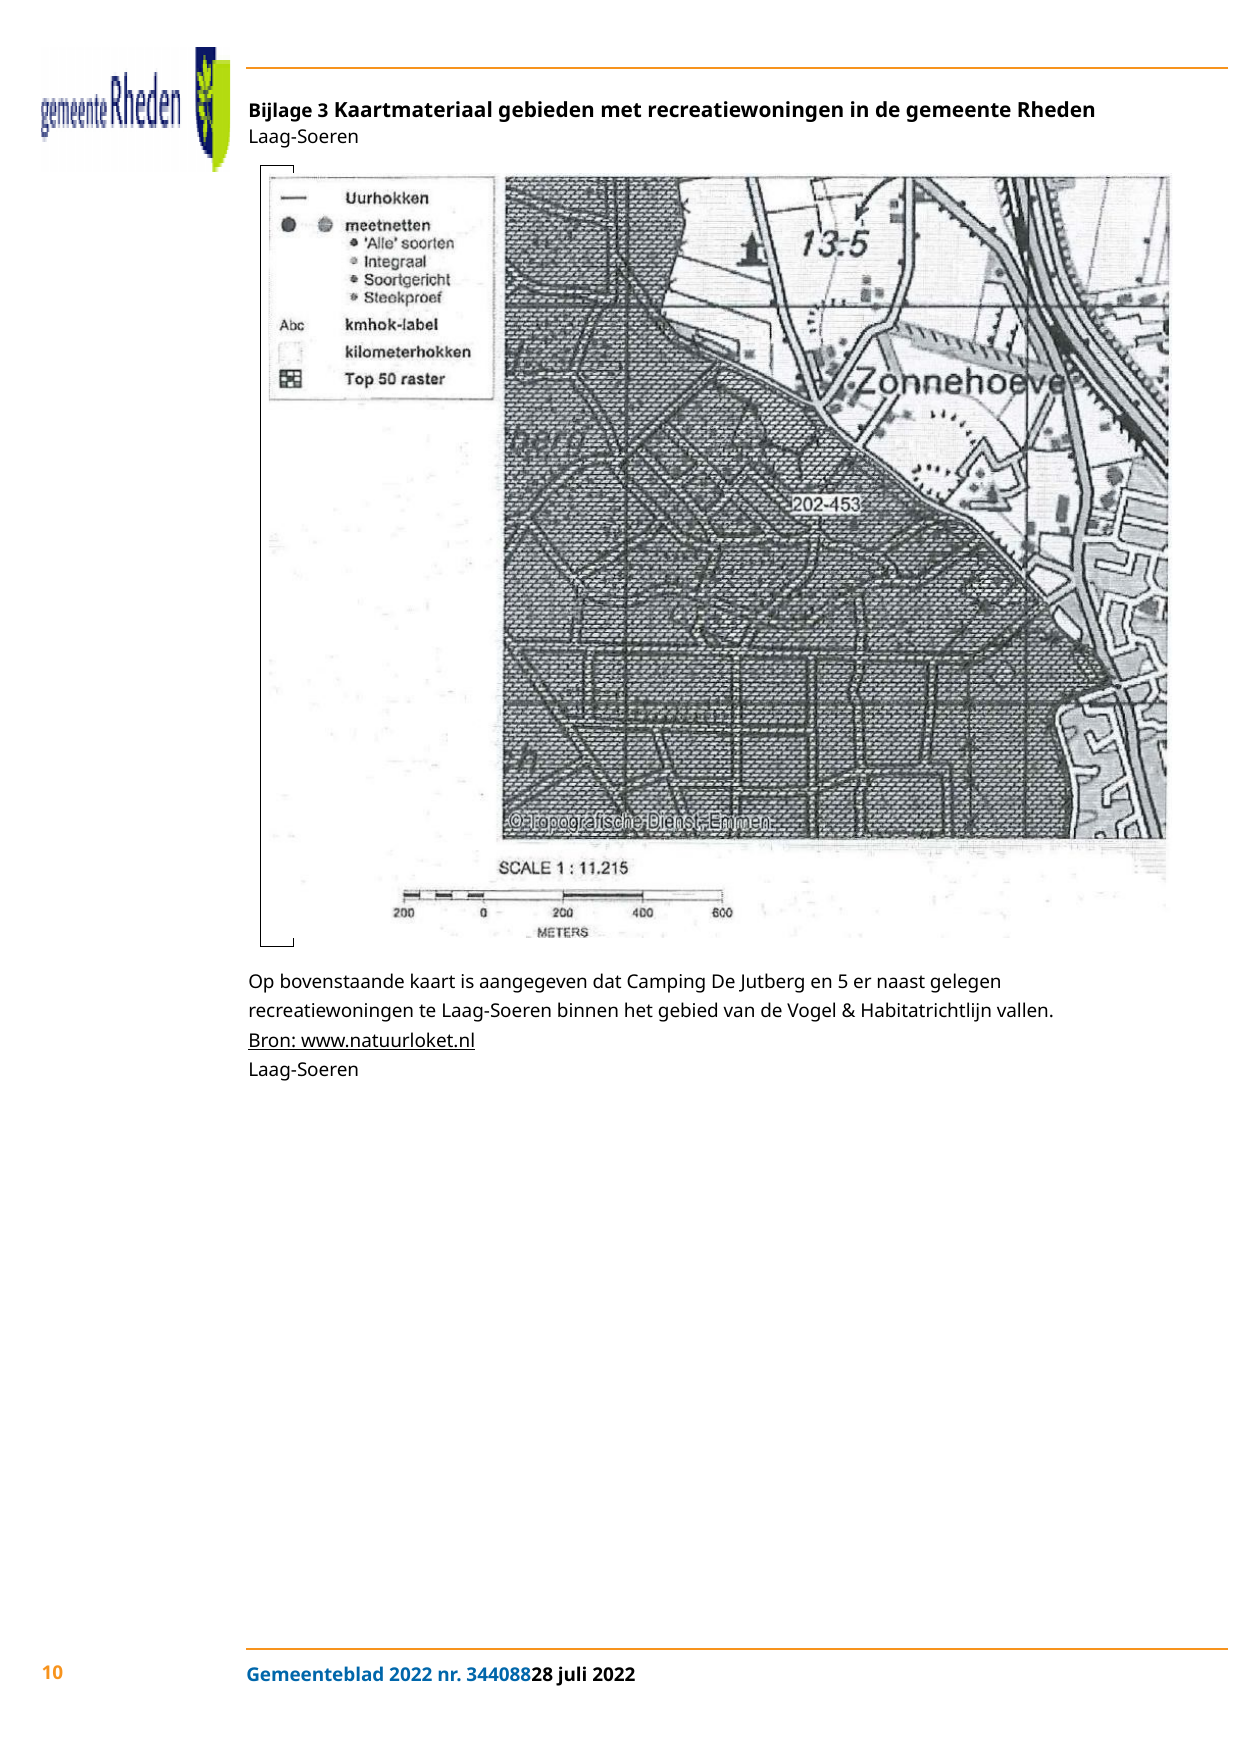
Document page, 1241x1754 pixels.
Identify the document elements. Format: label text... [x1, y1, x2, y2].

text Laag-Soeren [248, 1057, 1152, 1082]
picture [268, 173, 1173, 938]
text Laag-Soeren [248, 123, 1152, 149]
text Bron: www.natuurloket.nl [248, 1027, 1152, 1053]
text Bijlage 3 Kaartmateriaal gebieden met recreatiewoningen in de gemeente Rheden [248, 95, 1152, 123]
text Op bovenstaande kaart is aangegeven dat Camping De Jutberg en 5 er naast gelegen recreatiewoningen te Laag-Soeren binnen het gebied van de Vogel & Habitatrichtlijn vallen. [248, 968, 1152, 1023]
picture [41, 47, 231, 172]
